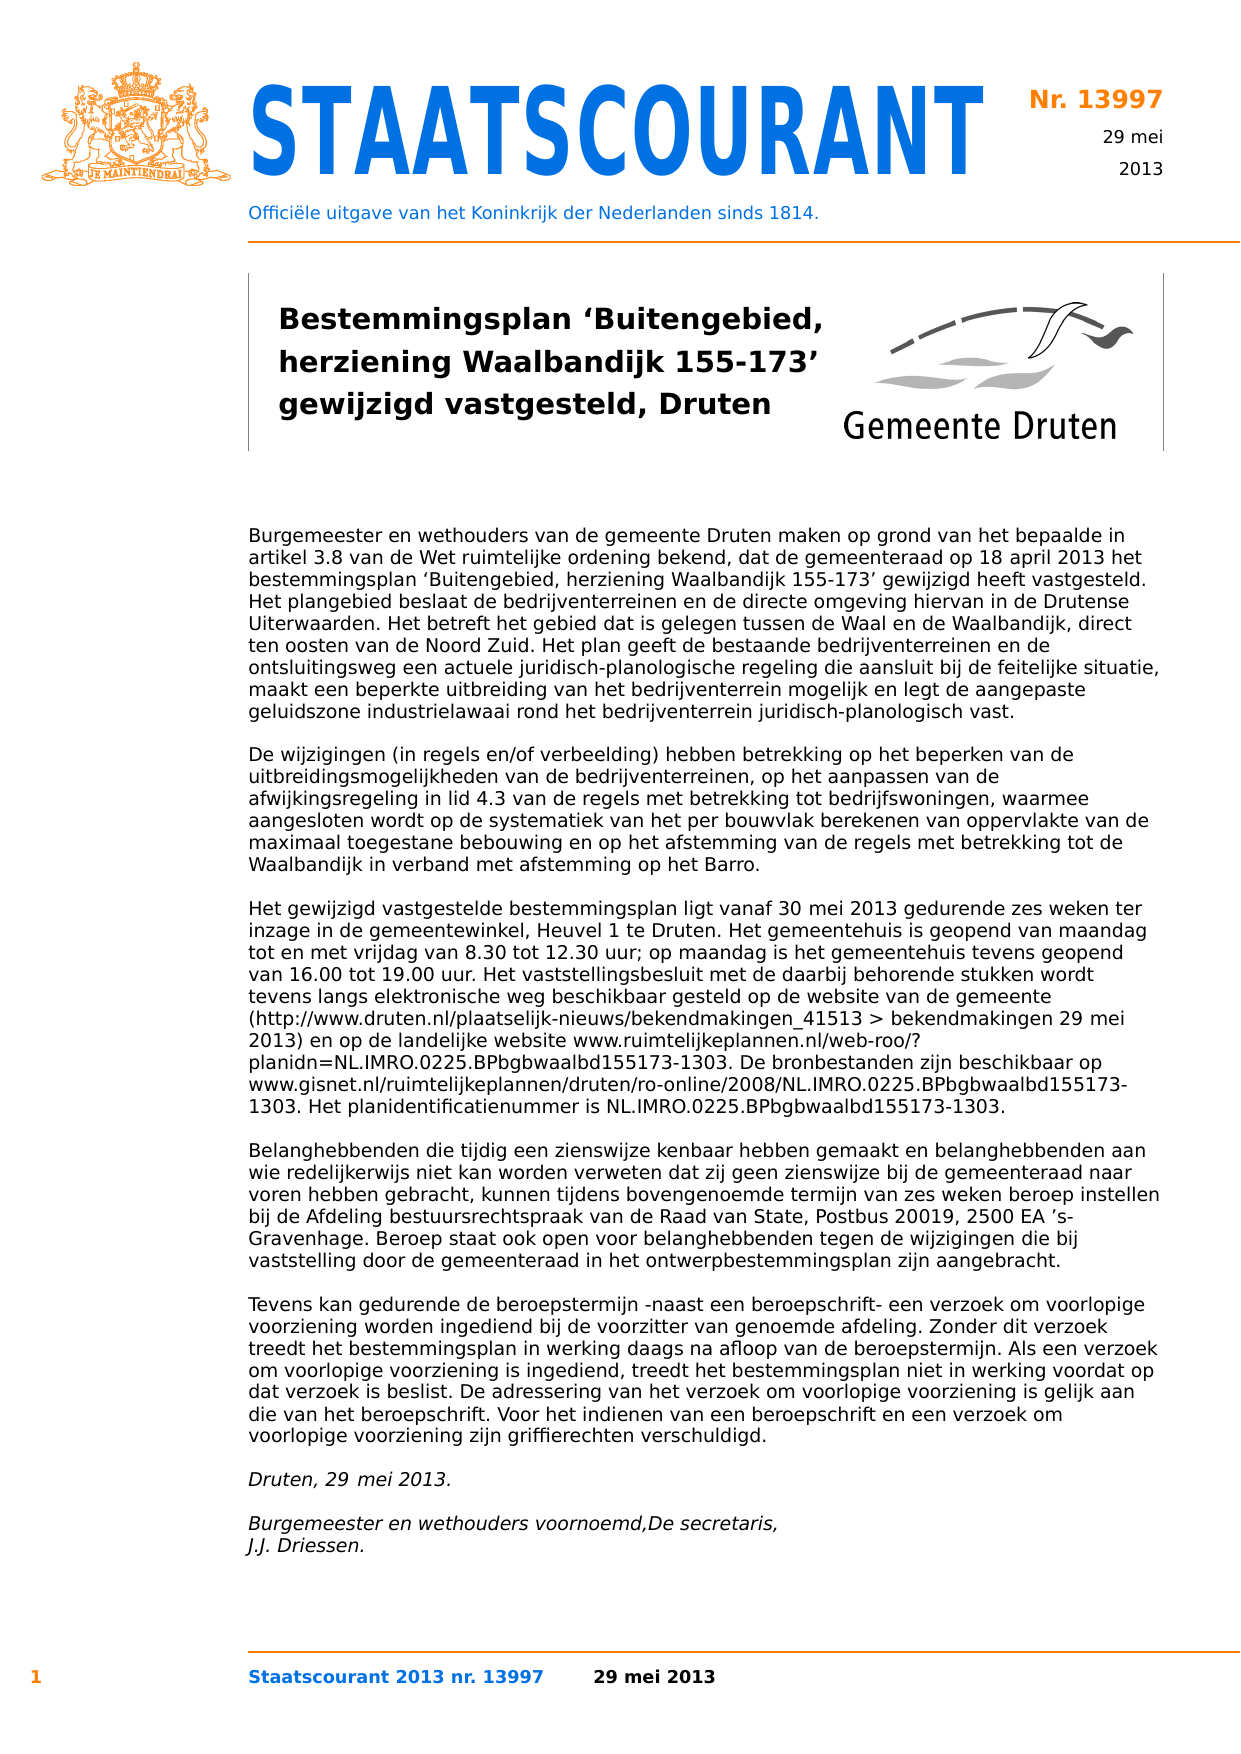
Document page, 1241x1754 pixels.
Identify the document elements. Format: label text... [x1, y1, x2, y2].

picture [844, 302, 1134, 439]
text Tevens kan gedurende de beroepstermijn -naast een beroepschrift- een verzoek om voorlopige voorziening worden ingediend bij de voorzitter van genoemde afdeling. Zonder dit verzoek treedt het bestemmingsplan in werking daags na afloop van de beroepstermijn. Als een verzoek om voorlopige voorziening is ingediend, treedt het bestemmingsplan niet in werking voordat op dat verzoek is beslist. De adressering van het verzoek om voorlopige voorziening is gelijk aan die van het beroepschrift. Voor het indienen van een beroepschrift en een verzoek om voorlopige voorziening zijn griffierechten verschuldigd. [248, 1293, 1163, 1447]
text Belanghebbenden die tijdig een zienswijze kenbaar hebben gemaakt en belanghebbenden aan wie redelijkerwijs niet kan worden verweten dat zij geen zienswijze bij de gemeenteraad naar voren hebben gebracht, kunnen tijdens bovengenoemde termijn van zes weken beroep instellen bij de Afdeling bestuursrechtspraak van de Raad van State, Postbus 20019, 2500 EA ’s-Gravenhage. Beroep staat ook open voor belanghebbenden tegen de wijzigingen die bij vaststelling door de gemeenteraad in het ontwerpbestemmingsplan zijn aangebracht. [248, 1140, 1163, 1272]
table_header Nr. 13997 [998, 62, 1240, 121]
text De wijzigingen (in regels en/of verbeelding) hebben betrekking op het beperken van de uitbreidingsmogelijkheden van de bedrijventerreinen, op het aanpassen van de afwijkingsregeling in lid 4.3 van de regels met betrekking tot bedrijfswoningen, waarmee aangesloten wordt op de systematiek van het per bouwvlak berekenen van oppervlakte van de maximaal toegestane bebouwing en op het afstemming van de regels met betrekking tot de Waalbandijk in verband met afstemming op het Barro. [248, 744, 1163, 876]
table_header STAATSCOURANT [248, 62, 998, 203]
picture [41, 62, 231, 186]
subtitle Bestemmingsplan ‘Buitengebied, herziening Waalbandijk 155-173’ gewijzigd vastgesteld, Druten [249, 273, 1163, 451]
text Het gewijzigd vastgestelde bestemmingsplan ligt vanaf 30 mei 2013 gedurende zes weken ter inzage in de gemeentewinkel, Heuvel 1 te Druten. Het gemeentehuis is geopend van maandag tot en met vrijdag van 8.30 tot 12.30 uur; op maandag is het gemeentehuis tevens geopend van 16.00 tot 19.00 uur. Het vaststellingsbesluit met de daarbij behorende stukken wordt tevens langs elektronische weg beschikbaar gesteld op de website van de gemeente (http://www.druten.nl/plaatselijk-nieuws/bekendmakingen_41513 > bekendmakingen 29 mei 2013) en op de landelijke website www.ruimtelijkeplannen.nl/web-roo/?planidn=NL.IMRO.0225.BPbgbwaalbd155173-1303. De bronbestanden zijn beschikbaar op www.gisnet.nl/ruimtelijkeplannen/druten/ro-online/2008/NL.IMRO.0225.BPbgbwaalbd155173-1303. Het planidentificatienummer is NL.IMRO.0225.BPbgbwaalbd155173-1303. [248, 898, 1163, 1118]
table_header [25, 62, 248, 241]
table_cell Officiële uitgave van het Koninkrijk der Nederlanden sinds 1814. [248, 203, 1240, 241]
text Burgemeester en wethouders van de gemeente Druten maken op grond van het bepaalde in artikel 3.8 van de Wet ruimtelijke ordening bekend, dat de gemeenteraad op 18 april 2013 het bestemmingsplan ‘Buitengebied, herziening Waalbandijk 155-173’ gewijzigd heeft vastgesteld. Het plangebied beslaat de bedrijventerreinen en de directe omgeving hiervan in de Drutense Uiterwaarden. Het betreft het gebied dat is gelegen tussen de Waal en de Waalbandijk, direct ten oosten van de Noord Zuid. Het plan geeft de bestaande bedrijventerreinen en de ontsluitingsweg een actuele juridisch-planologische regeling die aansluit bij de feitelijke situatie, maakt een beperkte uitbreiding van het bedrijventerrein mogelijk en legt de aangepaste geluidszone industrielawaai rond het bedrijventerrein juridisch-planologisch vast. [248, 525, 1163, 722]
table_cell 2013 [998, 153, 1240, 203]
table_cell 29 mei [998, 121, 1240, 153]
text Burgemeester en wethouders voornoemd,De secretaris, J.J. Driessen. [248, 1513, 1163, 1557]
text Druten, 29 mei 2013. [248, 1469, 1163, 1491]
